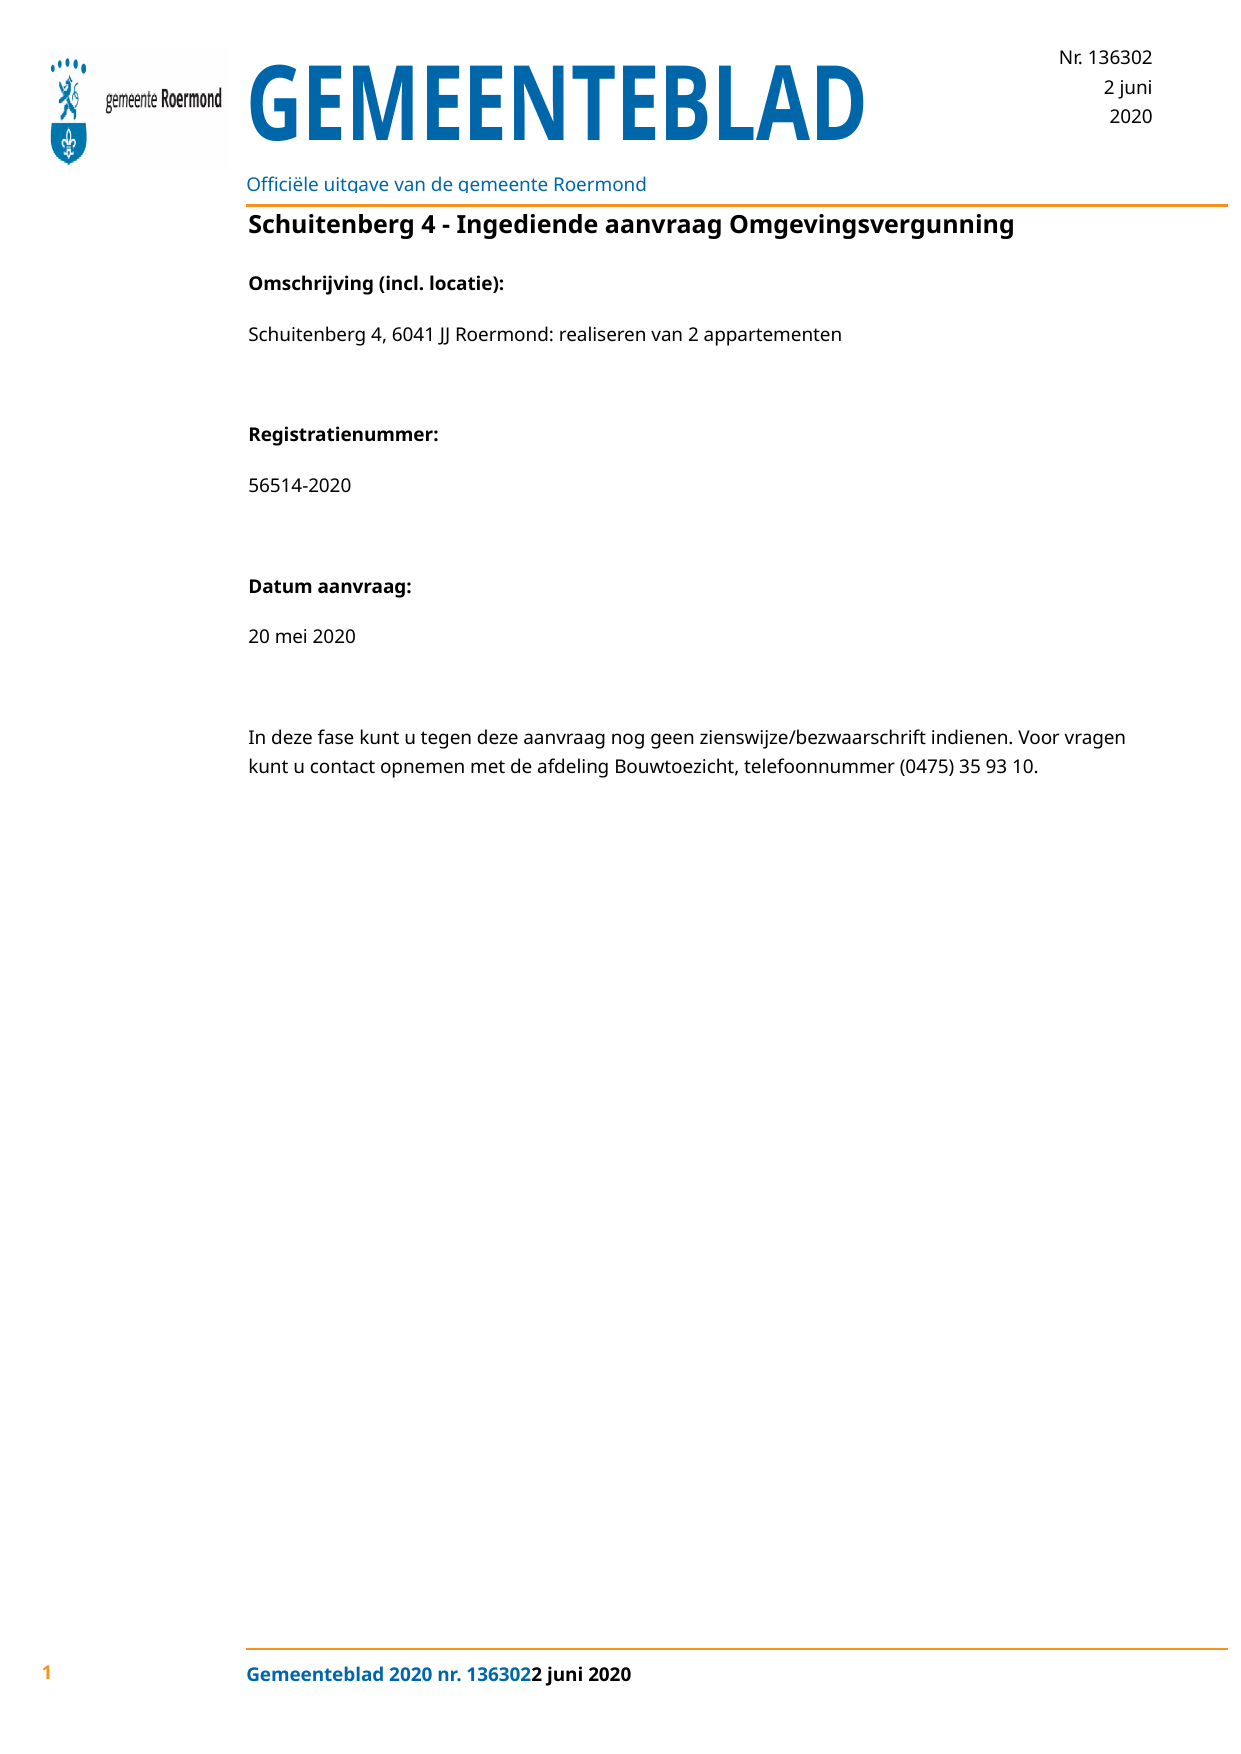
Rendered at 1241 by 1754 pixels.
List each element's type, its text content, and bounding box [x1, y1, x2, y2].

text Datum aanvraag: [248, 573, 1152, 598]
text Schuitenberg 4, 6041 JJ Roermond: realiseren van 2 appartementen [248, 321, 1152, 346]
text 20 mei 2020 [248, 623, 1152, 649]
text 56514-2020 [248, 472, 1152, 498]
picture [41, 47, 231, 172]
text Omschrijving (incl. locatie): [248, 270, 1152, 296]
text In deze fase kunt u tegen deze aanvraag nog geen zienswijze/bezwaarschrift indienen. Voor vragen kunt u contact opnemen met de afdeling Bouwtoezicht, telefoonnummer (0475) 35 93 10. [248, 724, 1152, 779]
text Registratienummer: [248, 422, 1152, 447]
text Schuitenberg 4 - Ingediende aanvraag Omgevingsvergunning [248, 207, 1152, 241]
